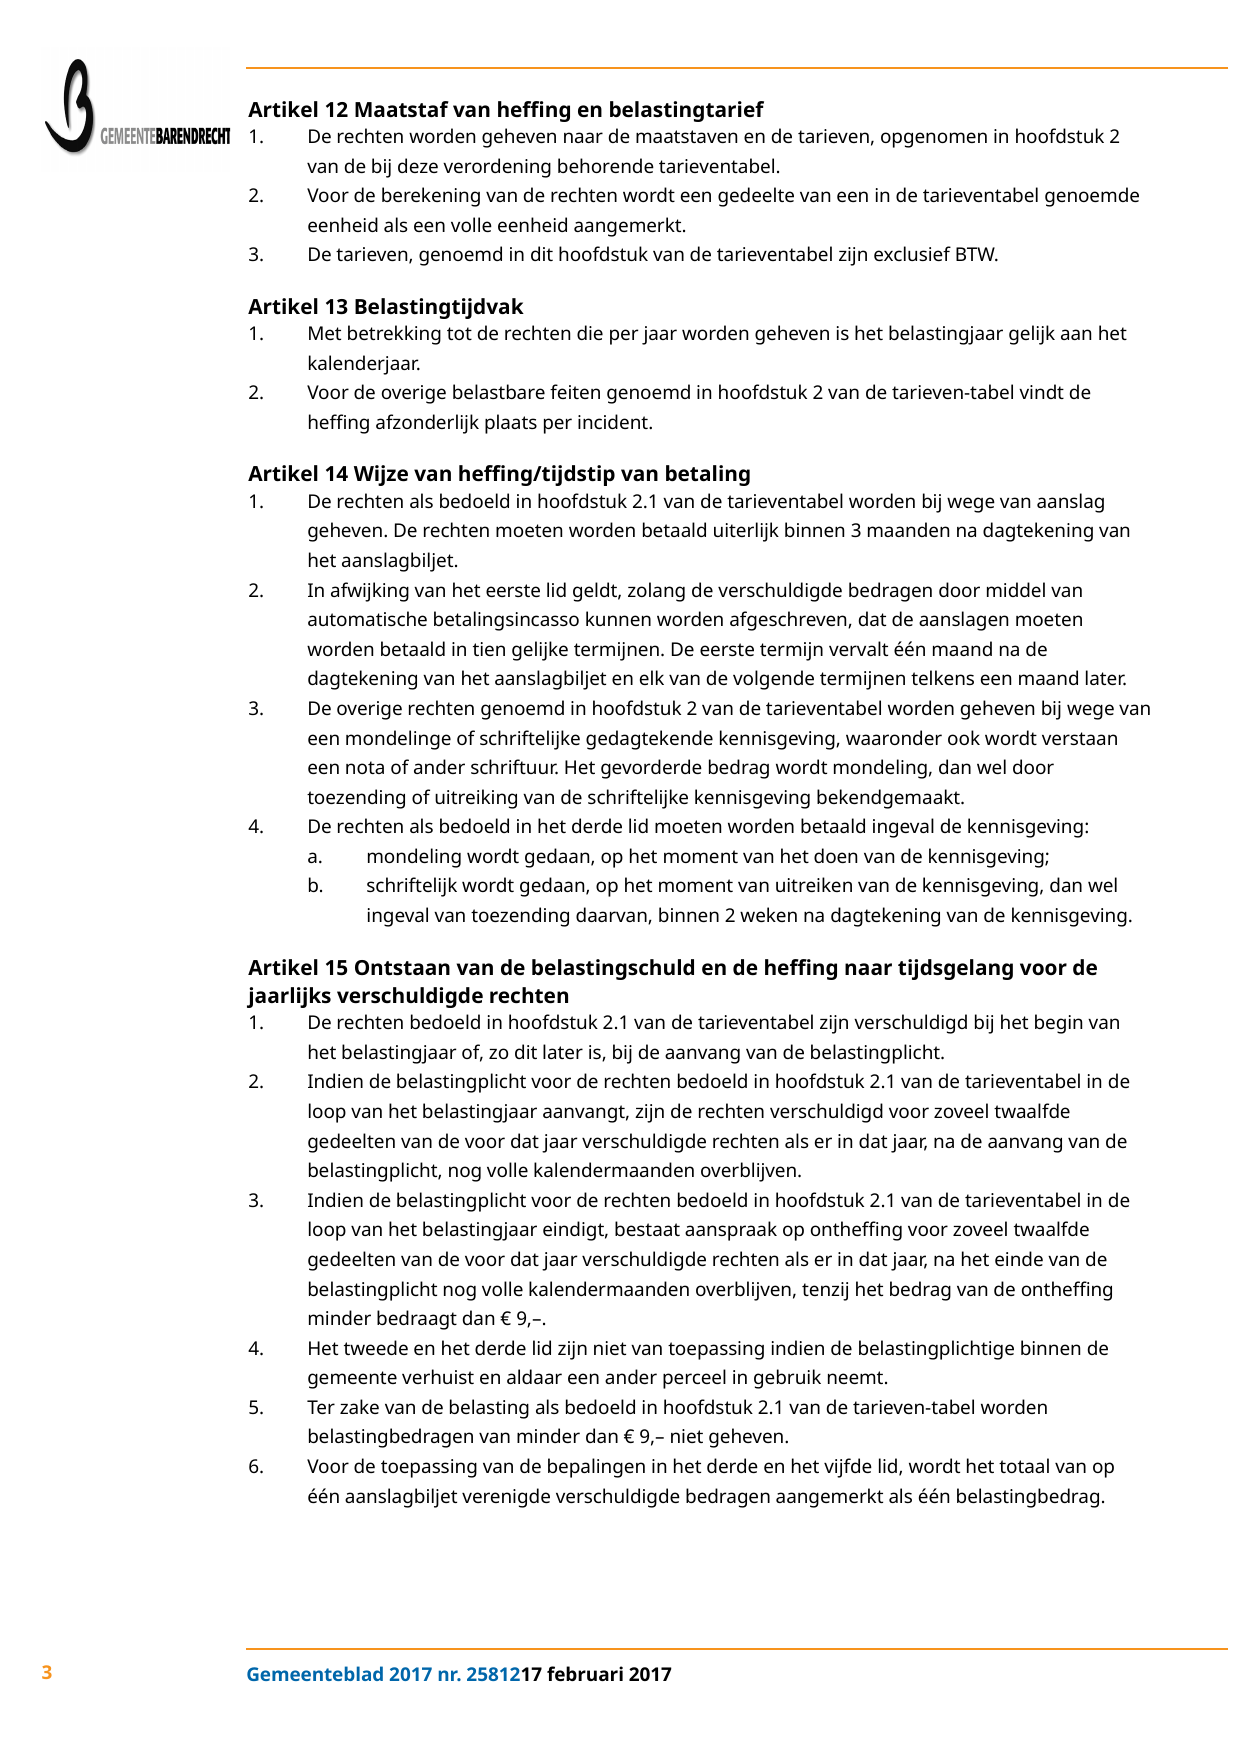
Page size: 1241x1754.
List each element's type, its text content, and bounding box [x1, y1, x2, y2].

list De rechten bedoeld in hoofdstuk 2.1 van de tarieventabel zijn verschuldigd bij het begin van het belastingjaar of, zo dit later is, bij de aanvang van de belastingplicht. [248, 1009, 1152, 1065]
text Artikel 12 Maatstaf van heffing en belastingtarief [248, 95, 1152, 123]
list De overige rechten genoemd in hoofdstuk 2 van de tarieventabel worden geheven bij wege van een mondelinge of schriftelijke gedagtekende kennisgeving, waaronder ook wordt verstaan een nota of ander schriftuur. Het gevorderde bedrag wordt mondeling, dan wel door toezending of uitreiking van de schriftelijke kennisgeving bekendgemaakt. [248, 695, 1152, 809]
text Artikel 13 Belastingtijdvak [248, 292, 1152, 320]
list Voor de berekening van de rechten wordt een gedeelte van een in de tarieventabel genoemde eenheid als een volle eenheid aangemerkt. [248, 182, 1152, 238]
picture [41, 47, 231, 172]
list schriftelijk wordt gedaan, op het moment van uitreiken van de kennisgeving, dan wel ingeval van toezending daarvan, binnen 2 weken na dagtekening van de kennisgeving. [307, 873, 1152, 928]
text Artikel 15 Ontstaan van de belastingschuld en de heffing naar tijdsgelang voor de jaarlijks verschuldigde rechten [248, 953, 1152, 1009]
list mondeling wordt gedaan, op het moment van het doen van de kennisgeving; [307, 843, 1152, 869]
list In afwijking van het eerste lid geldt, zolang de verschuldigde bedragen door middel van automatische betalingsincasso kunnen worden afgeschreven, dat de aanslagen moeten worden betaald in tien gelijke termijnen. De eerste termijn vervalt één maand na de dagtekening van het aanslagbiljet en elk van de volgende termijnen telkens een maand later. [248, 577, 1152, 691]
list De rechten als bedoeld in het derde lid moeten worden betaald ingeval de kennisgeving: [248, 813, 1152, 839]
list Indien de belastingplicht voor de rechten bedoeld in hoofdstuk 2.1 van de tarieventabel in de loop van het belastingjaar eindigt, bestaat aanspraak op ontheffing voor zoveel twaalfde gedeelten van de voor dat jaar verschuldigde rechten als er in dat jaar, na het einde van de belastingplicht nog volle kalendermaanden overblijven, tenzij het bedrag van de ontheffing minder bedraagt dan € 9,–. [248, 1187, 1152, 1331]
text Artikel 14 Wijze van heffing/tijdstip van betaling [248, 459, 1152, 488]
list Indien de belastingplicht voor de rechten bedoeld in hoofdstuk 2.1 van de tarieventabel in de loop van het belastingjaar aanvangt, zijn de rechten verschuldigd voor zoveel twaalfde gedeelten van de voor dat jaar verschuldigde rechten als er in dat jaar, na de aanvang van de belastingplicht, nog volle kalendermaanden overblijven. [248, 1069, 1152, 1183]
list De rechten als bedoeld in hoofdstuk 2.1 van de tarieventabel worden bij wege van aanslag geheven. De rechten moeten worden betaald uiterlijk binnen 3 maanden na dagtekening van het aanslagbiljet. [248, 488, 1152, 573]
list Met betrekking tot de rechten die per jaar worden geheven is het belastingjaar gelijk aan het kalenderjaar. [248, 320, 1152, 376]
list Voor de overige belastbare feiten genoemd in hoofdstuk 2 van de tarieven-tabel vindt de heffing afzonderlijk plaats per incident. [248, 379, 1152, 435]
list De rechten worden geheven naar de maatstaven en de tarieven, opgenomen in hoofdstuk 2 van de bij deze verordening behorende tarieventabel. [248, 123, 1152, 178]
list Het tweede en het derde lid zijn niet van toepassing indien de belastingplichtige binnen de gemeente verhuist en aldaar een ander perceel in gebruik neemt. [248, 1335, 1152, 1390]
list De tarieven, genoemd in dit hoofdstuk van de tarieventabel zijn exclusief BTW. [248, 242, 1152, 267]
list Ter zake van de belasting als bedoeld in hoofdstuk 2.1 van de tarieven-tabel worden belastingbedragen van minder dan € 9,– niet geheven. [248, 1394, 1152, 1449]
list Voor de toepassing van de bepalingen in het derde en het vijfde lid, wordt het totaal van op één aanslagbiljet verenigde verschuldigde bedragen aangemerkt als één belastingbedrag. [248, 1453, 1152, 1508]
